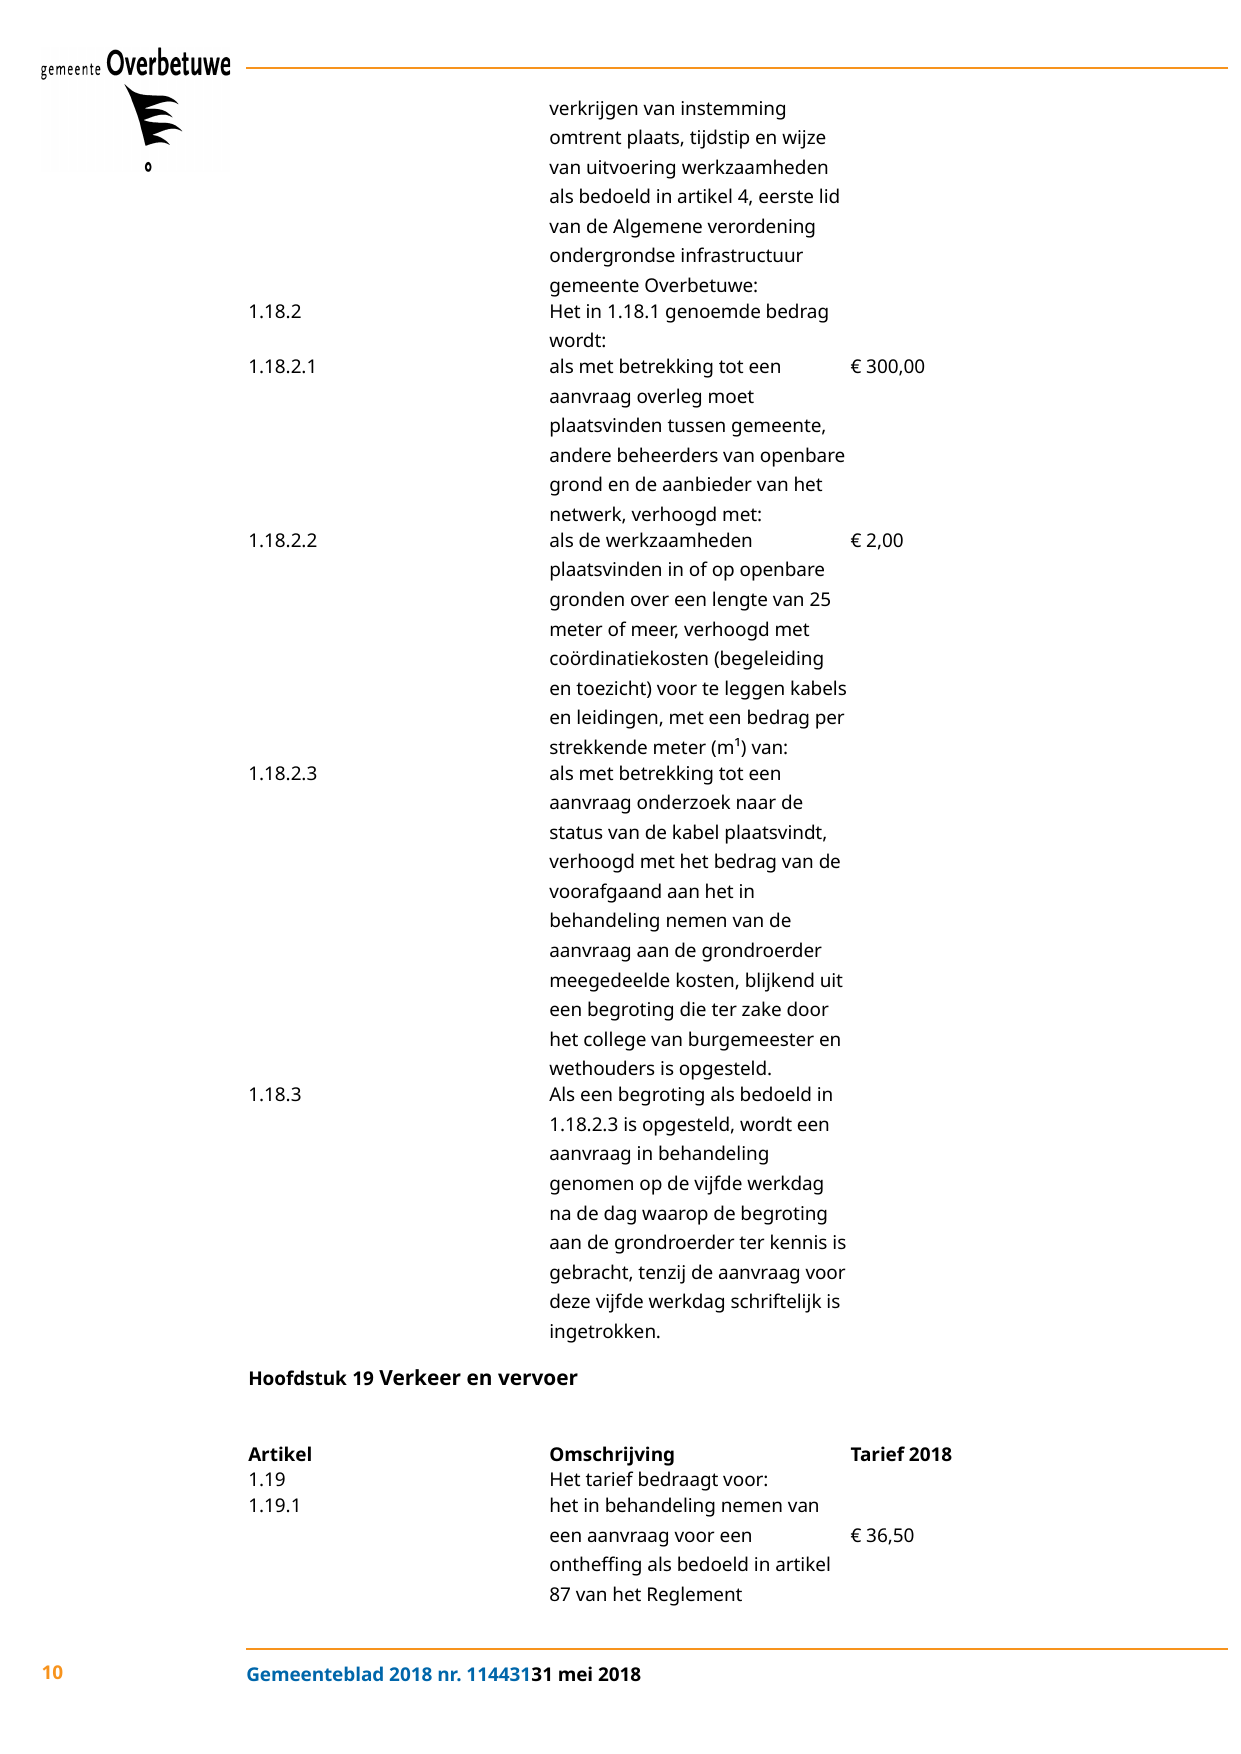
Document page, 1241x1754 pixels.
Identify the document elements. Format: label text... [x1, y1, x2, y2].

table_cell € 300,00 [850, 353, 1152, 527]
table_cell [248, 95, 549, 298]
table_cell [850, 298, 1152, 353]
table_cell 1.18.2.1 [248, 353, 549, 527]
table_cell Het tarief bedraagt voor: [549, 1467, 850, 1492]
table_cell als met betrekking tot een aanvraag overleg moet plaatsvinden tussen gemeente, andere beheerders van openbare grond en de aanbieder van het netwerk, verhoogd met: [549, 353, 850, 527]
table_cell Als een begroting als bedoeld in 1.18.2.3 is opgesteld, wordt een aanvraag in behandeling genomen op de vijfde werkdag na de dag waarop de begroting aan de grondroerder ter kennis is gebracht, tenzij de aanvraag voor deze vijfde werkdag schriftelijk is ingetrokken. [549, 1081, 850, 1344]
table_cell [850, 760, 1152, 1081]
picture [41, 47, 231, 172]
table_cell 1.18.2.2 [248, 527, 549, 760]
text Hoofdstuk 19 Verkeer en vervoer [248, 1363, 1152, 1391]
table_cell [850, 95, 1152, 298]
table_cell [850, 1467, 1152, 1492]
table_cell € 36,50 [850, 1492, 1152, 1607]
table_cell 1.19 [248, 1467, 549, 1492]
table_cell 1.18.2.3 [248, 760, 549, 1081]
table_cell [850, 1081, 1152, 1344]
table_cell als de werkzaamheden plaatsvinden in of op openbare gronden over een lengte van 25 meter of meer, verhoogd met coördinatiekosten (begeleiding en toezicht) voor te leggen kabels en leidingen, met een bedrag per strekkende meter (m¹) van: [549, 527, 850, 760]
table_header Omschrijving [549, 1441, 850, 1467]
table_cell 1.18.2 [248, 298, 549, 353]
table_header Tarief 2018 [850, 1441, 1152, 1467]
table_cell het in behandeling nemen van een aanvraag voor een ontheffing als bedoeld in artikel 87 van het Reglement [549, 1492, 850, 1607]
table_cell verkrijgen van instemming omtrent plaats, tijdstip en wijze van uitvoering werkzaamheden als bedoeld in artikel 4, eerste lid van de Algemene verordening ondergrondse infrastructuur gemeente Overbetuwe: [549, 95, 850, 298]
table_cell Het in 1.18.1 genoemde bedrag wordt: [549, 298, 850, 353]
table_cell 1.18.3 [248, 1081, 549, 1344]
table_header Artikel [248, 1441, 549, 1467]
table_cell als met betrekking tot een aanvraag onderzoek naar de status van de kabel plaatsvindt, verhoogd met het bedrag van de voorafgaand aan het in behandeling nemen van de aanvraag aan de grondroerder meegedeelde kosten, blijkend uit een begroting die ter zake door het college van burgemeester en wethouders is opgesteld. [549, 760, 850, 1081]
table_cell € 2,00 [850, 527, 1152, 760]
table_cell 1.19.1 [248, 1492, 549, 1607]
